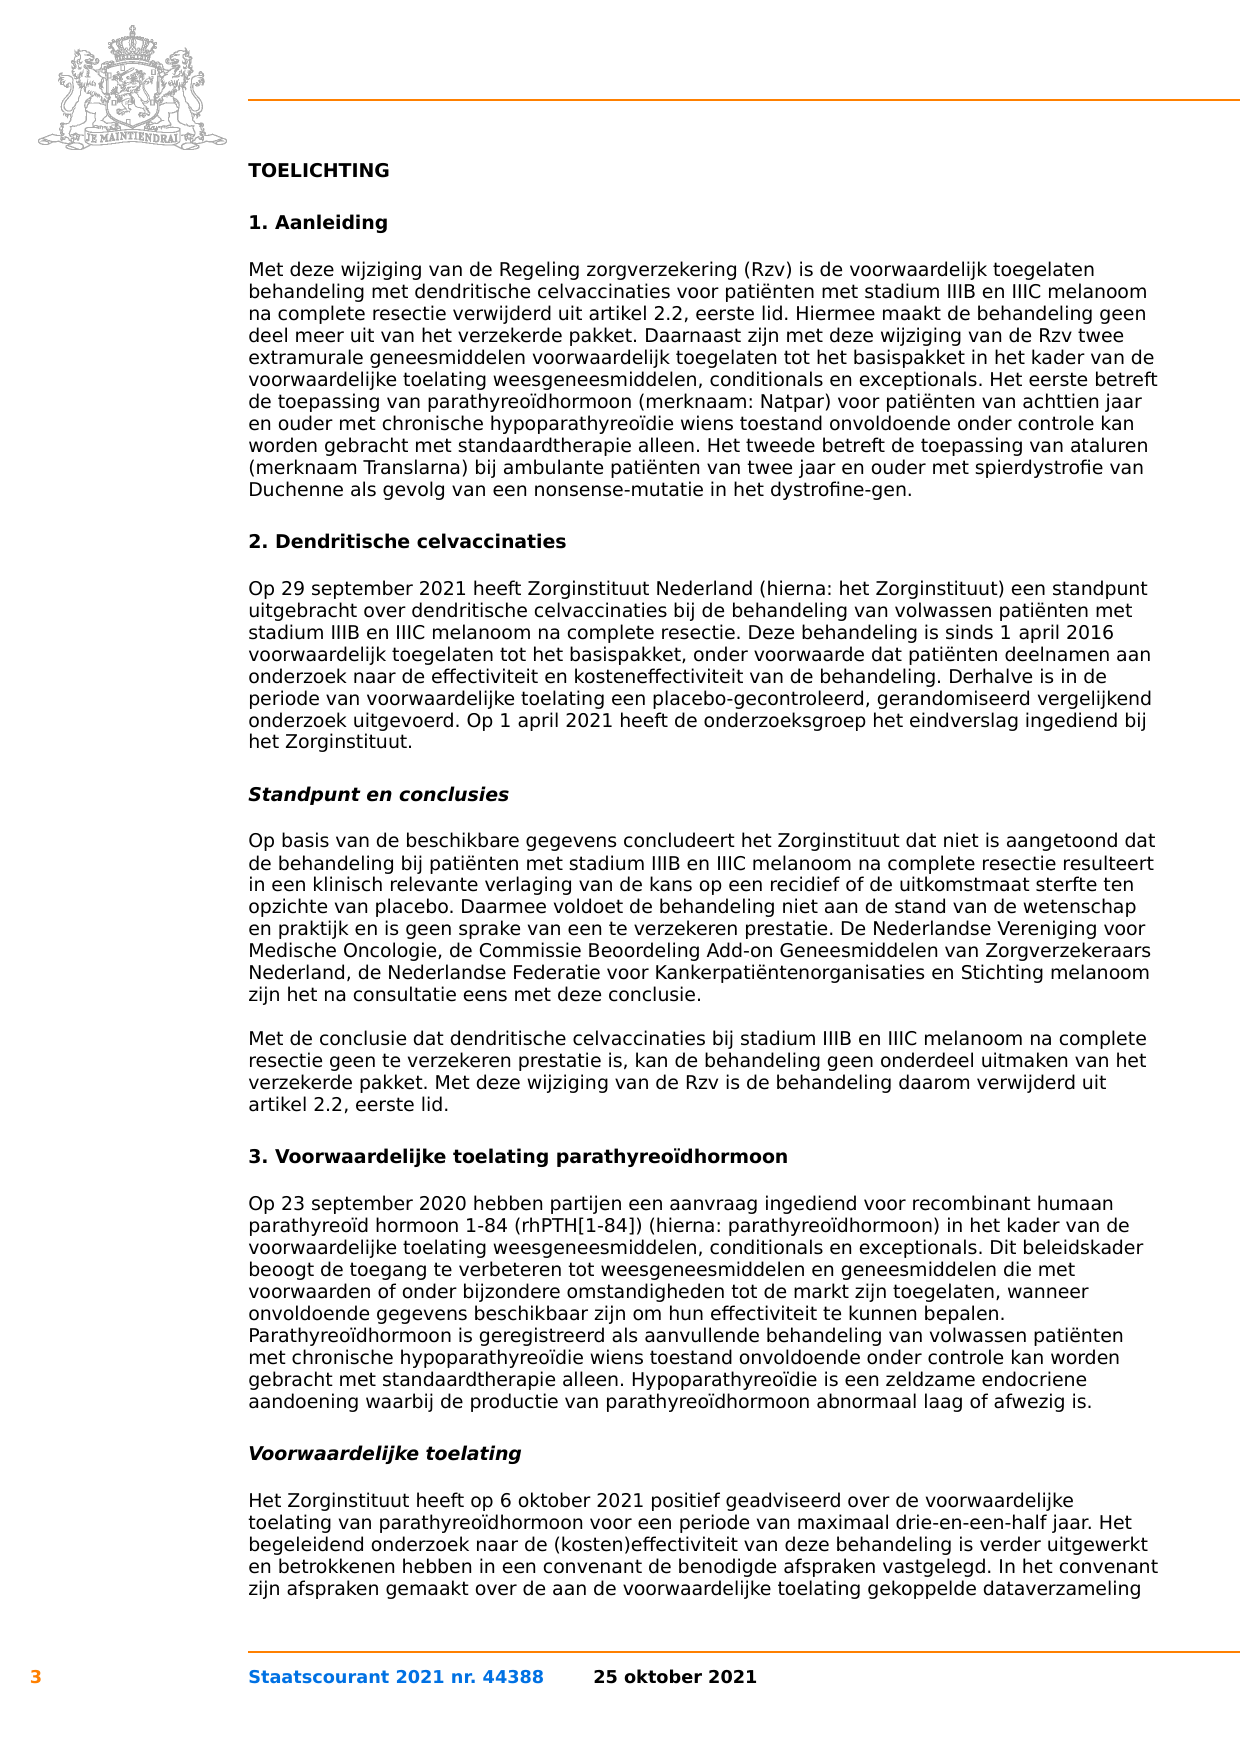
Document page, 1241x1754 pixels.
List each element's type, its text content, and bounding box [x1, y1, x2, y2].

text Op 29 september 2021 heeft Zorginstituut Nederland (hierna: het Zorginstituut) een standpunt uitgebracht over dendritische celvaccinaties bij de behandeling van volwassen patiënten met stadium IIIB en IIIC melanoom na complete resectie. Deze behandeling is sinds 1 april 2016 voorwaardelijk toegelaten tot het basispakket, onder voorwaarde dat patiënten deelnamen aan onderzoek naar de effectiviteit en kosteneffectiviteit van de behandeling. Derhalve is in de periode van voorwaardelijke toelating een placebo-gecontroleerd, gerandomiseerd vergelijkend onderzoek uitgevoerd. Op 1 april 2021 heeft de onderzoeksgroep het eindverslag ingediend bij het Zorginstituut. [248, 578, 1163, 753]
subtitle TOELICHTING [248, 160, 1163, 182]
text Het Zorginstituut heeft op 6 oktober 2021 positief geadviseerd over de voorwaardelijke toelating van parathyreoïdhormoon voor een periode van maximaal drie-en-een-half jaar. Het begeleidend onderzoek naar de (kosten)effectiviteit van deze behandeling is verder uitgewerkt en betrokkenen hebben in een convenant de benodigde afspraken vastgelegd. In het convenant zijn afspraken gemaakt over de aan de voorwaardelijke toelating gekoppelde dataverzameling [248, 1490, 1163, 1600]
picture [38, 25, 227, 150]
subtitle 3. Voorwaardelijke toelating parathyreoïdhormoon [248, 1146, 1163, 1168]
subtitle Standpunt en conclusies [248, 783, 1163, 805]
subtitle Voorwaardelijke toelating [248, 1443, 1163, 1465]
text Op basis van de beschikbare gegevens concludeert het Zorginstituut dat niet is aangetoond dat de behandeling bij patiënten met stadium IIIB en IIIC melanoom na complete resectie resulteert in een klinisch relevante verlaging van de kans op een recidief of de uitkomstmaat sterfte ten opzichte van placebo. Daarmee voldoet de behandeling niet aan de stand van de wetenschap en praktijk en is geen sprake van een te verzekeren prestatie. De Nederlandse Vereniging voor Medische Oncologie, de Commissie Beoordeling Add-on Geneesmiddelen van Zorgverzekeraars Nederland, de Nederlandse Federatie voor Kankerpatiëntenorganisaties en Stichting melanoom zijn het na consultatie eens met deze conclusie. [248, 830, 1163, 1006]
text Met deze wijziging van de Regeling zorgverzekering (Rzv) is de voorwaardelijk toegelaten behandeling met dendritische celvaccinaties voor patiënten met stadium IIIB en IIIC melanoom na complete resectie verwijderd uit artikel 2.2, eerste lid. Hiermee maakt de behandeling geen deel meer uit van het verzekerde pakket. Daarnaast zijn met deze wijziging van de Rzv twee extramurale geneesmiddelen voorwaardelijk toegelaten tot het basispakket in het kader van de voorwaardelijke toelating weesgeneesmiddelen, conditionals en exceptionals. Het eerste betreft de toepassing van parathyreoïdhormoon (merknaam: Natpar) voor patiënten van achttien jaar en ouder met chronische hypoparathyreoïdie wiens toestand onvoldoende onder controle kan worden gebracht met standaardtherapie alleen. Het tweede betreft de toepassing van ataluren (merknaam Translarna) bij ambulante patiënten van twee jaar en ouder met spierdystrofie van Duchenne als gevolg van een nonsense-mutatie in het dystrofine-gen. [248, 259, 1163, 501]
subtitle 1. Aanleiding [248, 212, 1163, 234]
subtitle 2. Dendritische celvaccinaties [248, 531, 1163, 553]
text Met de conclusie dat dendritische celvaccinaties bij stadium IIIB en IIIC melanoom na complete resectie geen te verzekeren prestatie is, kan de behandeling geen onderdeel uitmaken van het verzekerde pakket. Met deze wijziging van de Rzv is de behandeling daarom verwijderd uit artikel 2.2, eerste lid. [248, 1028, 1163, 1116]
text Op 23 september 2020 hebben partijen een aanvraag ingediend voor recombinant humaan parathyreoïd hormoon 1-84 (rhPTH[1-84]) (hierna: parathyreoïdhormoon) in het kader van de voorwaardelijke toelating weesgeneesmiddelen, conditionals en exceptionals. Dit beleidskader beoogt de toegang te verbeteren tot weesgeneesmiddelen en geneesmiddelen die met voorwaarden of onder bijzondere omstandigheden tot de markt zijn toegelaten, wanneer onvoldoende gegevens beschikbaar zijn om hun effectiviteit te kunnen bepalen. Parathyreoïdhormoon is geregistreerd als aanvullende behandeling van volwassen patiënten met chronische hypoparathyreoïdie wiens toestand onvoldoende onder controle kan worden gebracht met standaardtherapie alleen. Hypoparathyreoïdie is een zeldzame endocriene aandoening waarbij de productie van parathyreoïdhormoon abnormaal laag of afwezig is. [248, 1193, 1163, 1413]
